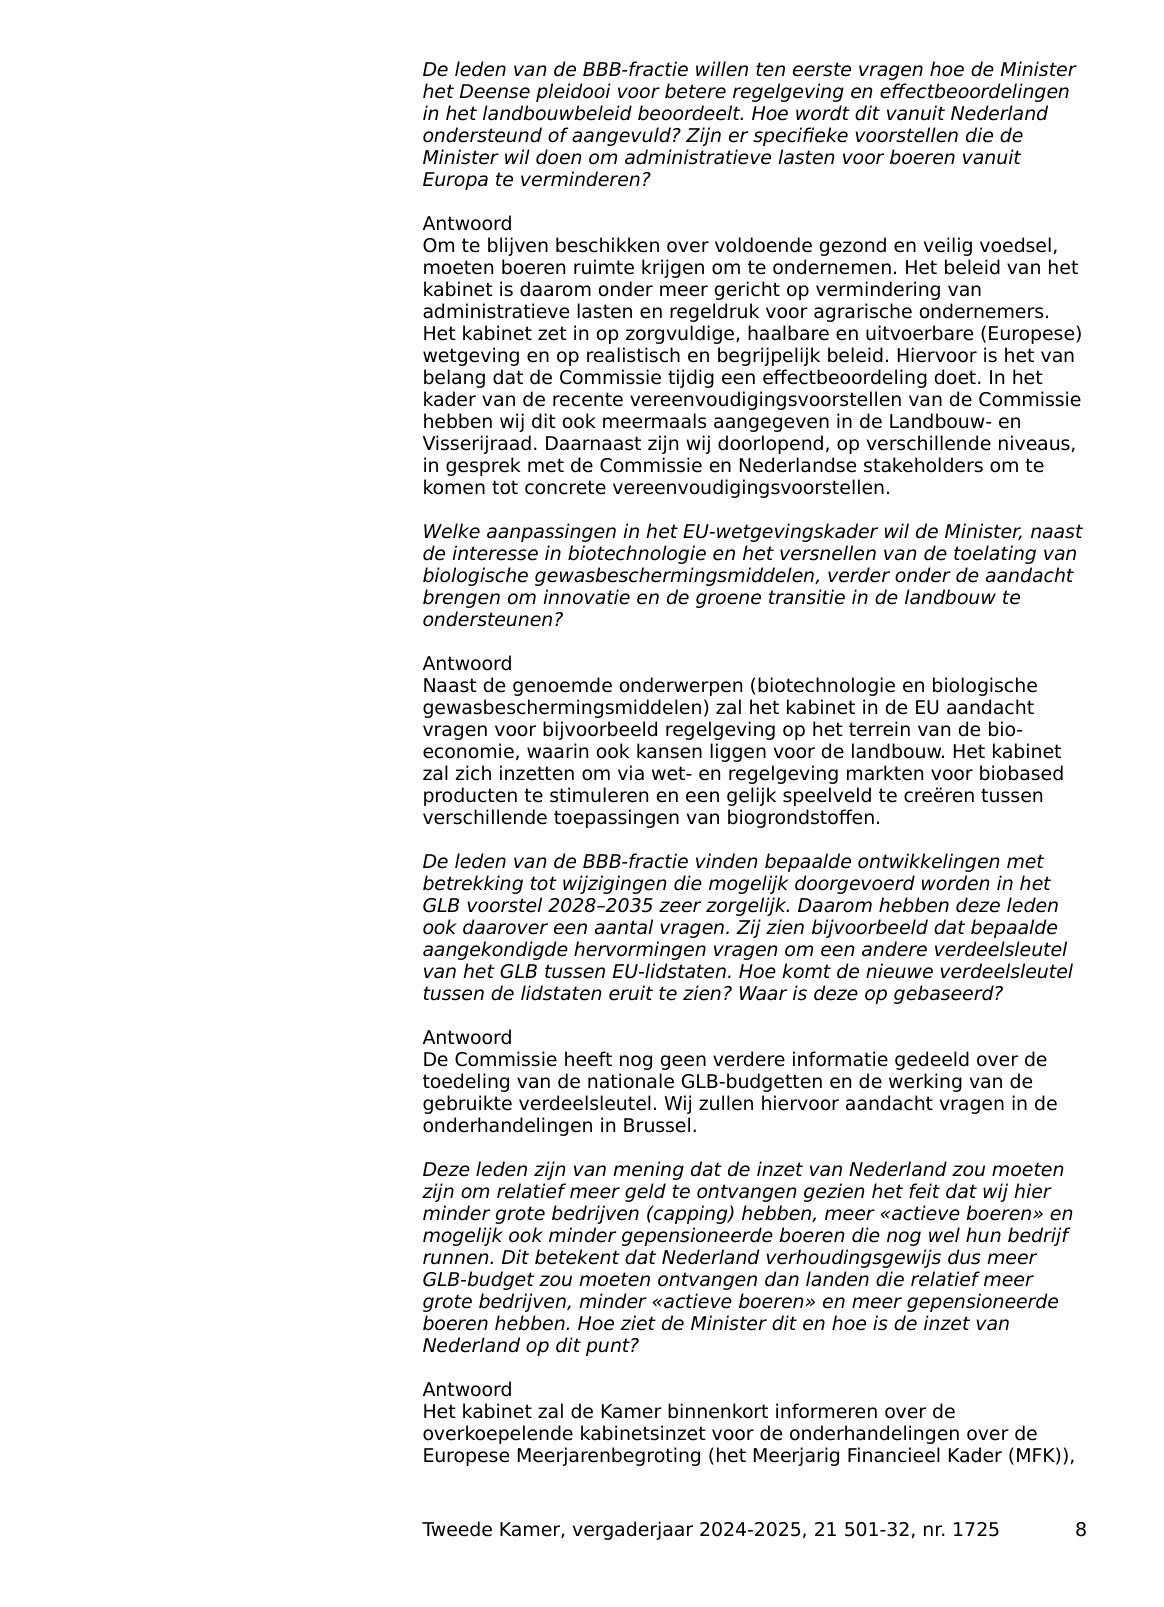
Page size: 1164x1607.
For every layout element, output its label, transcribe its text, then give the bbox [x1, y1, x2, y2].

text De leden van de BBB-fractie willen ten eerste vragen hoe de Minister het Deense pleidooi voor betere regelgeving en effectbeoordelingen in het landbouwbeleid beoordeelt. Hoe wordt dit vanuit Nederland ondersteund of aangevuld? Zijn er specifieke voorstellen die de Minister wil doen om administratieve lasten voor boeren vanuit Europa te verminderen? [422, 59, 1087, 191]
text Naast de genoemde onderwerpen (biotechnologie en biologische gewasbeschermingsmiddelen) zal het kabinet in de EU aandacht vragen voor bijvoorbeeld regelgeving op het terrein van de bio-economie, waarin ook kansen liggen voor de landbouw. Het kabinet zal zich inzetten om via wet- en regelgeving markten voor biobased producten te stimuleren en een gelijk speelveld te creëren tussen verschillende toepassingen van biogrondstoffen. [422, 675, 1087, 829]
text Om te blijven beschikken over voldoende gezond en veilig voedsel, moeten boeren ruimte krijgen om te ondernemen. Het beleid van het kabinet is daarom onder meer gericht op vermindering van administratieve lasten en regeldruk voor agrarische ondernemers. Het kabinet zet in op zorgvuldige, haalbare en uitvoerbare (Europese) wetgeving en op realistisch en begrijpelijk beleid. Hiervoor is het van belang dat de Commissie tijdig een effectbeoordeling doet. In het kader van de recente vereenvoudigingsvoorstellen van de Commissie hebben wij dit ook meermaals aangegeven in de Landbouw- en Visserijraad. Daarnaast zijn wij doorlopend, op verschillende niveaus, in gesprek met de Commissie en Nederlandse stakeholders om te komen tot concrete vereenvoudigingsvoorstellen. [422, 235, 1087, 499]
text Welke aanpassingen in het EU-wetgevingskader wil de Minister, naast de interesse in biotechnologie en het versnellen van de toelating van biologische gewasbeschermingsmiddelen, verder onder de aandacht brengen om innovatie en de groene transitie in de landbouw te ondersteunen? [422, 521, 1087, 631]
text Het kabinet zal de Kamer binnenkort informeren over de overkoepelende kabinetsinzet voor de onderhandelingen over de Europese Meerjarenbegroting (het Meerjarig Financieel Kader (MFK)), [422, 1401, 1087, 1467]
text Antwoord [422, 653, 1087, 675]
text Antwoord [422, 1379, 1087, 1401]
text De Commissie heeft nog geen verdere informatie gedeeld over de toedeling van de nationale GLB-budgetten en de werking van de gebruikte verdeelsleutel. Wij zullen hiervoor aandacht vragen in de onderhandelingen in Brussel. [422, 1049, 1087, 1137]
text Antwoord [422, 213, 1087, 235]
text De leden van de BBB-fractie vinden bepaalde ontwikkelingen met betrekking tot wijzigingen die mogelijk doorgevoerd worden in het GLB voorstel 2028–2035 zeer zorgelijk. Daarom hebben deze leden ook daarover een aantal vragen. Zij zien bijvoorbeeld dat bepaalde aangekondigde hervormingen vragen om een andere verdeelsleutel van het GLB tussen EU-lidstaten. Hoe komt de nieuwe verdeelsleutel tussen de lidstaten eruit te zien? Waar is deze op gebaseerd? [422, 851, 1087, 1005]
text Antwoord [422, 1027, 1087, 1049]
text Deze leden zijn van mening dat de inzet van Nederland zou moeten zijn om relatief meer geld te ontvangen gezien het feit dat wij hier minder grote bedrijven (capping) hebben, meer «actieve boeren» en mogelijk ook minder gepensioneerde boeren die nog wel hun bedrijf runnen. Dit betekent dat Nederland verhoudingsgewijs dus meer GLB-budget zou moeten ontvangen dan landen die relatief meer grote bedrijven, minder «actieve boeren» en meer gepensioneerde boeren hebben. Hoe ziet de Minister dit en hoe is de inzet van Nederland op dit punt? [422, 1159, 1087, 1357]
